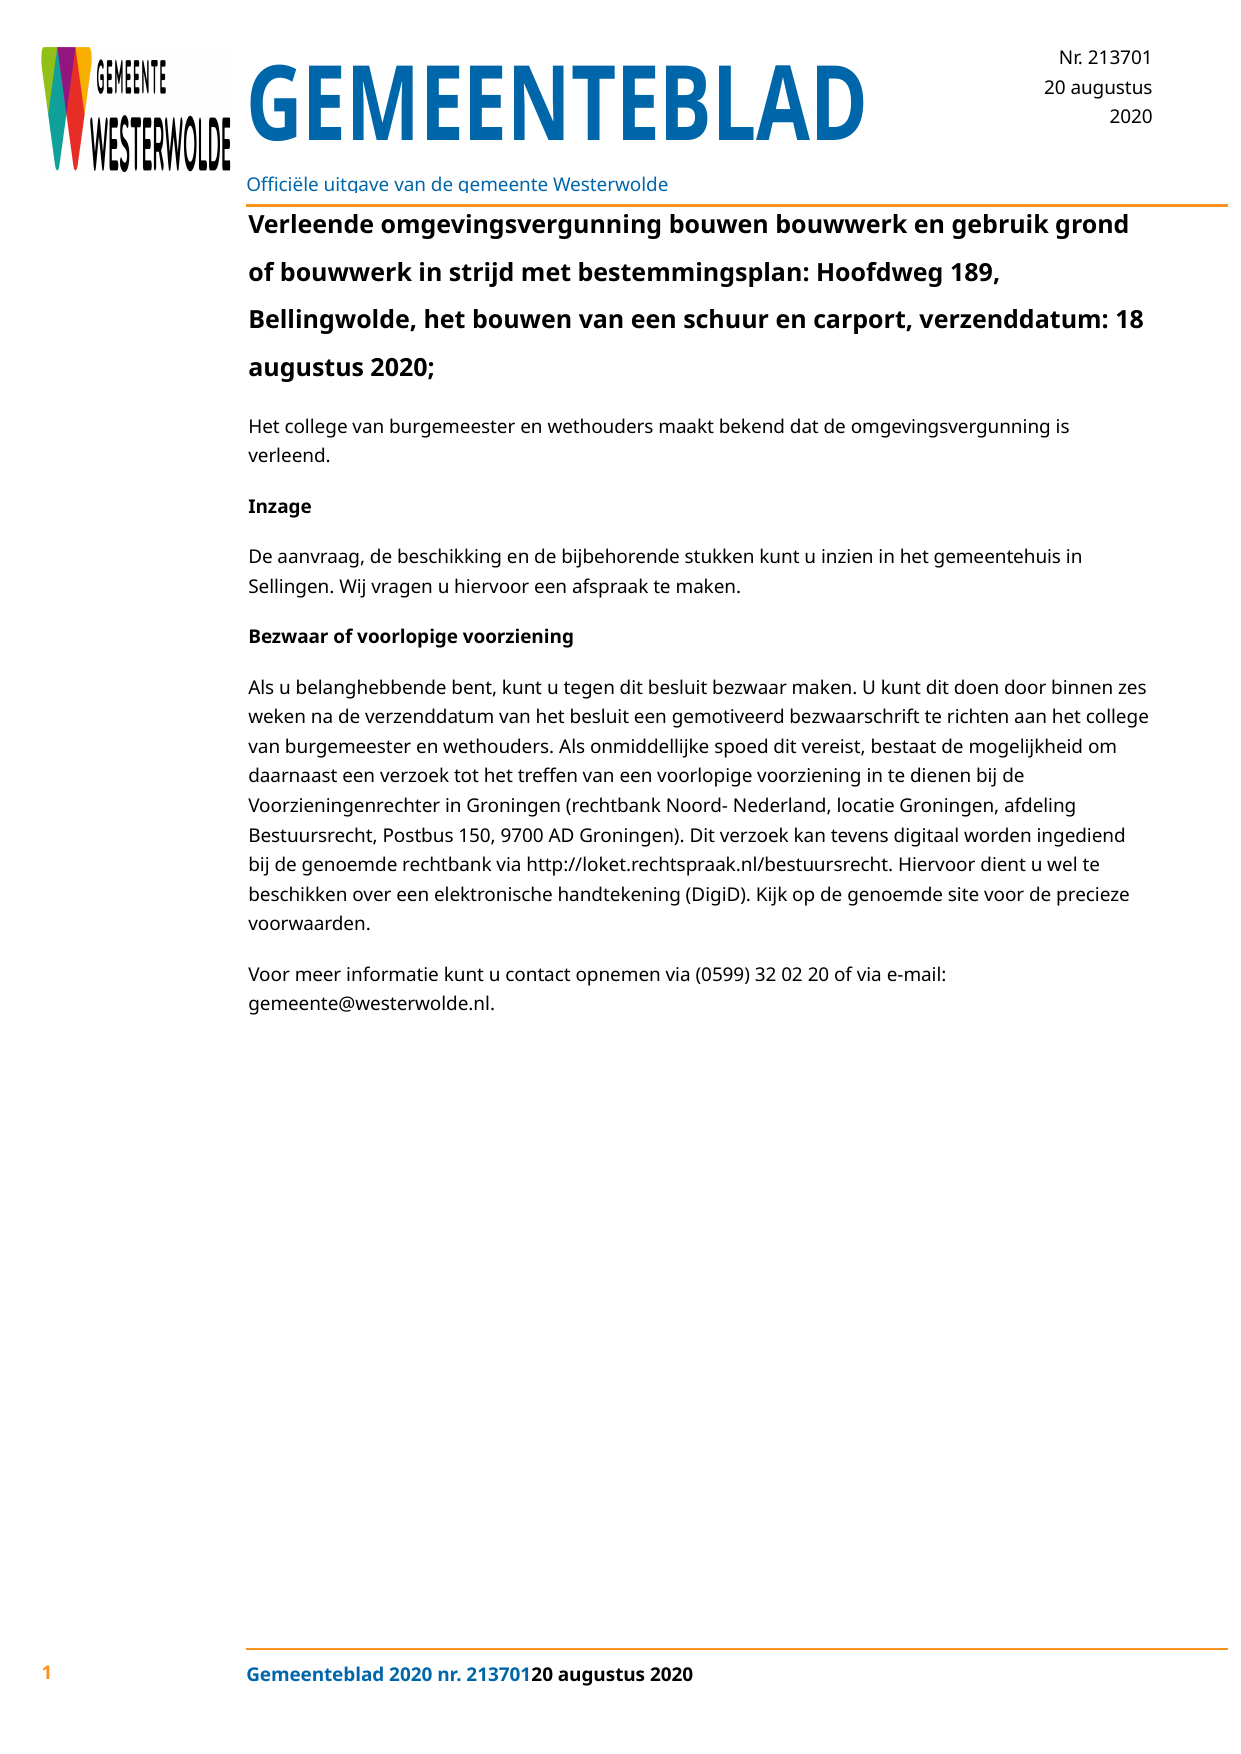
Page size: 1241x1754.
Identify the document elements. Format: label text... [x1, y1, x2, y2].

text Voor meer informatie kunt u contact opnemen via (0599) 32 02 20 of via e-mail: gemeente@westerwolde.nl. [248, 961, 1152, 1016]
text Het college van burgemeester en wethouders maakt bekend dat de omgevingsvergunning is verleend. [248, 413, 1152, 468]
picture [41, 47, 231, 172]
text Inzage [248, 493, 1152, 519]
text Verleende omgevingsvergunning bouwen bouwwerk en gebruik grond of bouwwerk in strijd met bestemmingsplan: Hoofdweg 189, Bellingwolde, het bouwen van een schuur en carport, verzenddatum: 18 augustus 2020; [248, 207, 1152, 384]
text Als u belanghebbende bent, kunt u tegen dit besluit bezwaar maken. U kunt dit doen door binnen zes weken na de verzenddatum van het besluit een gemotiveerd bezwaarschrift te richten aan het college van burgemeester en wethouders. Als onmiddellijke spoed dit vereist, bestaat de mogelijkheid om daarnaast een verzoek tot het treffen van een voorlopige voorziening in te dienen bij de Voorzieningenrechter in Groningen (rechtbank Noord- Nederland, locatie Groningen, afdeling Bestuursrecht, Postbus 150, 9700 AD Groningen). Dit verzoek kan tevens digitaal worden ingediend bij de genoemde rechtbank via http://loket.rechtspraak.nl/bestuursrecht. Hiervoor dient u wel te beschikken over een elektronische handtekening (DigiD). Kijk op de genoemde site voor de precieze voorwaarden. [248, 674, 1152, 936]
text De aanvraag, de beschikking en de bijbehorende stukken kunt u inzien in het gemeentehuis in Sellingen. Wij vragen u hiervoor een afspraak te maken. [248, 543, 1152, 599]
text Bezwaar of voorlopige voorziening [248, 623, 1152, 649]
